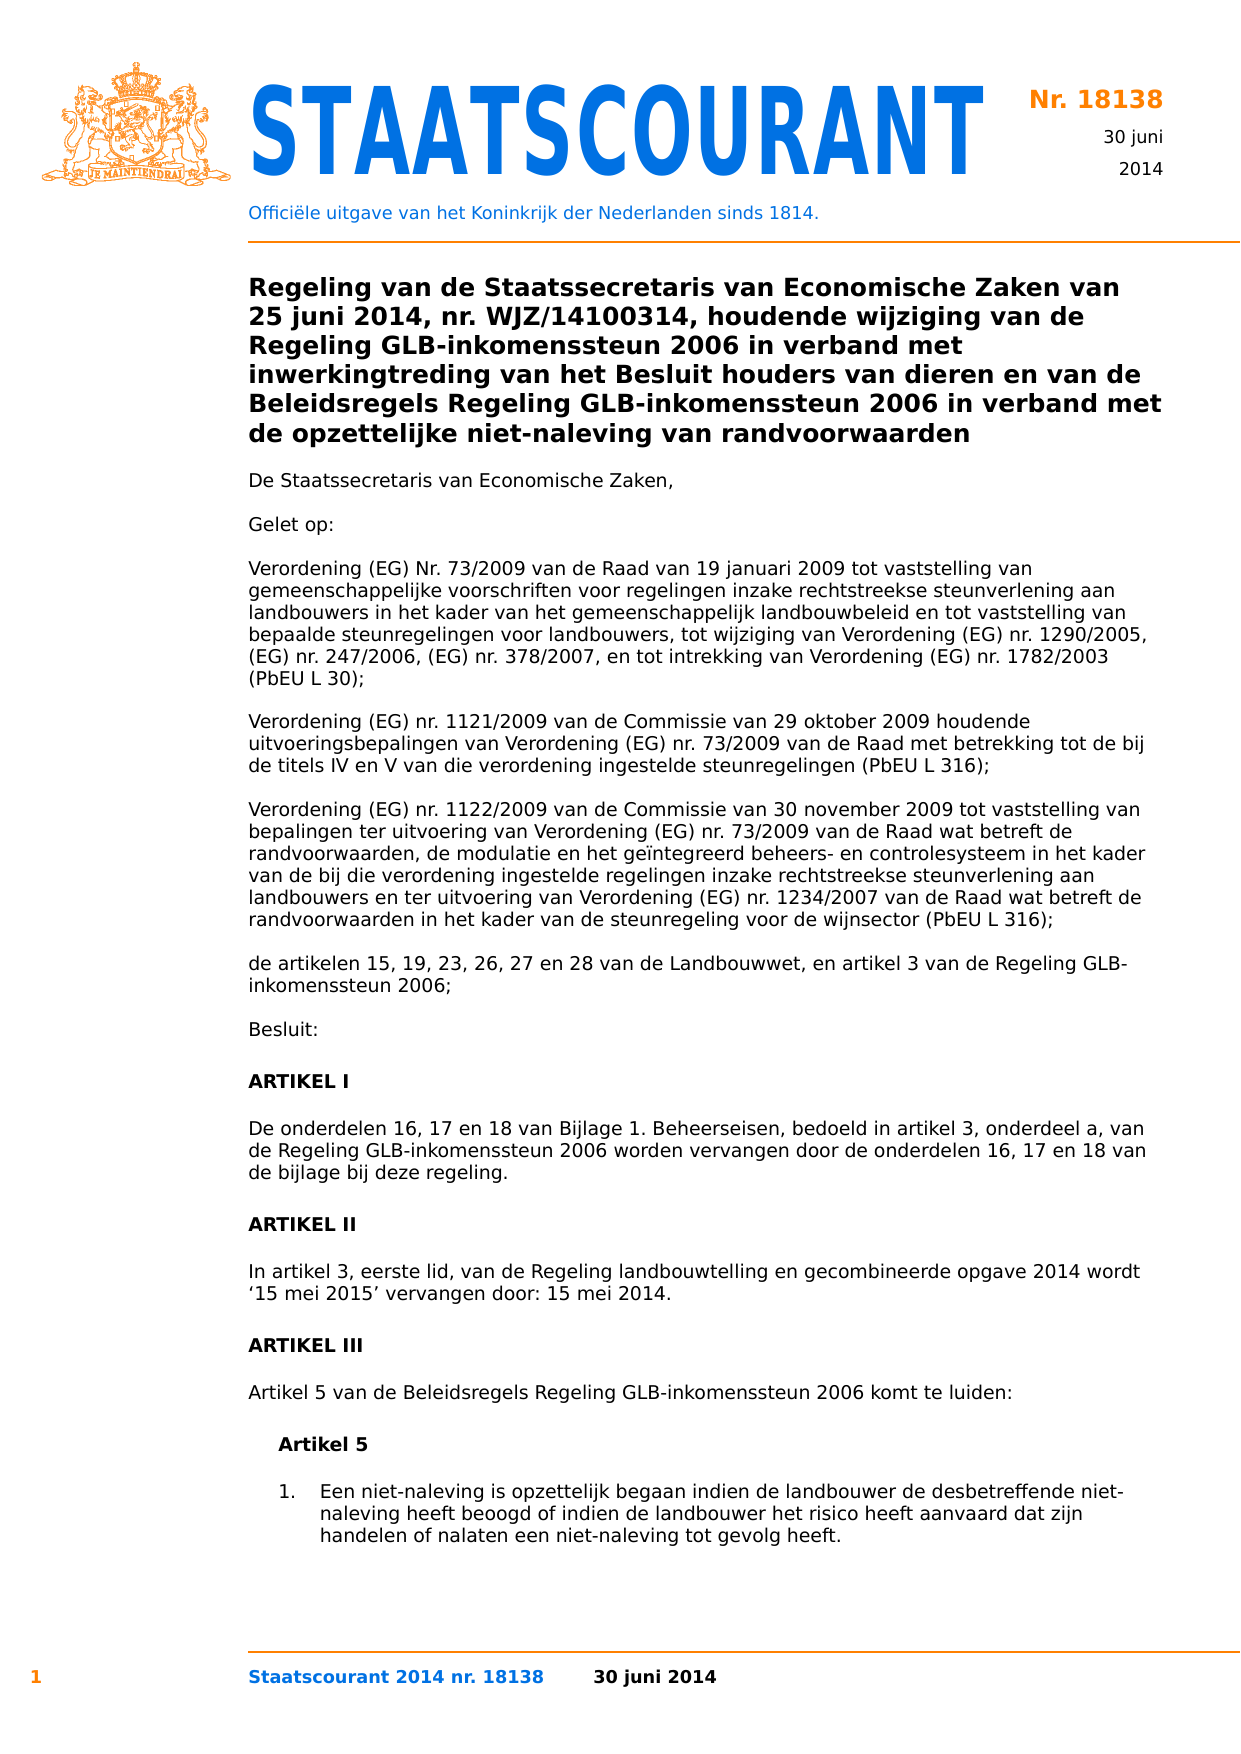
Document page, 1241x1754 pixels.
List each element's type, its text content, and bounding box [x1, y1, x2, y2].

text Artikel 5 van de Beleidsregels Regeling GLB-inkomenssteun 2006 komt te luiden: [248, 1382, 1163, 1403]
text In artikel 3, eerste lid, van de Regeling landbouwtelling en gecombineerde opgave 2014 wordt ‘15 mei 2015’ vervangen door: 15 mei 2014. [248, 1261, 1163, 1304]
subtitle ARTIKEL I [248, 1071, 1163, 1093]
text Verordening (EG) nr. 1122/2009 van de Commissie van 30 november 2009 tot vaststelling van bepalingen ter uitvoering van Verordening (EG) nr. 73/2009 van de Raad wat betreft de randvoorwaarden, de modulatie en het geïntegreerd beheers- en controlesysteem in het kader van de bij die verordening ingestelde regelingen inzake rechtstreekse steunverlening aan landbouwers en ter uitvoering van Verordening (EG) nr. 1234/2007 van de Raad wat betreft de randvoorwaarden in het kader van de steunregeling voor de wijnsector (PbEU L 316); [248, 799, 1163, 931]
subtitle ARTIKEL II [248, 1214, 1163, 1236]
table_header STAATSCOURANT [248, 62, 998, 203]
text 1. Een niet-naleving is opzettelijk begaan indien de landbouwer de desbetreffende niet-naleving heeft beoogd of indien de landbouwer het risico heeft aanvaard dat zijn handelen of nalaten een niet-naleving tot gevolg heeft. [278, 1481, 1163, 1546]
text De onderdelen 16, 17 en 18 van Bijlage 1. Beheerseisen, bedoeld in artikel 3, onderdeel a, van de Regeling GLB-inkomenssteun 2006 worden vervangen door de onderdelen 16, 17 en 18 van de bijlage bij deze regeling. [248, 1118, 1163, 1184]
table_cell 30 juni [998, 121, 1240, 153]
text De Staatssecretaris van Economische Zaken, [248, 470, 1163, 492]
text de artikelen 15, 19, 23, 26, 27 en 28 van de Landbouwwet, en artikel 3 van de Regeling GLB-inkomenssteun 2006; [248, 953, 1163, 997]
text Verordening (EG) nr. 1121/2009 van de Commissie van 29 oktober 2009 houdende uitvoeringsbepalingen van Verordening (EG) nr. 73/2009 van de Raad met betrekking tot de bij de titels IV en V van die verordening ingestelde steunregelingen (PbEU L 316); [248, 711, 1163, 777]
subtitle Regeling van de Staatssecretaris van Economische Zaken van 25 juni 2014, nr. WJZ/14100314, houdende wijziging van de Regeling GLB-inkomenssteun 2006 in verband met inwerkingtreding van het Besluit houders van dieren en van de Beleidsregels Regeling GLB-inkomenssteun 2006 in verband met de opzettelijke niet-naleving van randvoorwaarden [248, 273, 1163, 448]
table_cell Officiële uitgave van het Koninkrijk der Nederlanden sinds 1814. [248, 203, 1240, 241]
picture [41, 62, 231, 186]
subtitle ARTIKEL III [248, 1334, 1163, 1357]
text Gelet op: [248, 514, 1163, 536]
subtitle Artikel 5 [278, 1433, 1163, 1456]
table_header Nr. 18138 [998, 62, 1240, 121]
text Besluit: [248, 1019, 1163, 1041]
table_header [25, 62, 248, 241]
text Verordening (EG) Nr. 73/2009 van de Raad van 19 januari 2009 tot vaststelling van gemeenschappelijke voorschriften voor regelingen inzake rechtstreekse steunverlening aan landbouwers in het kader van het gemeenschappelijk landbouwbeleid en tot vaststelling van bepaalde steunregelingen voor landbouwers, tot wijziging van Verordening (EG) nr. 1290/2005, (EG) nr. 247/2006, (EG) nr. 378/2007, en tot intrekking van Verordening (EG) nr. 1782/2003 (PbEU L 30); [248, 558, 1163, 689]
table_cell 2014 [998, 153, 1240, 203]
